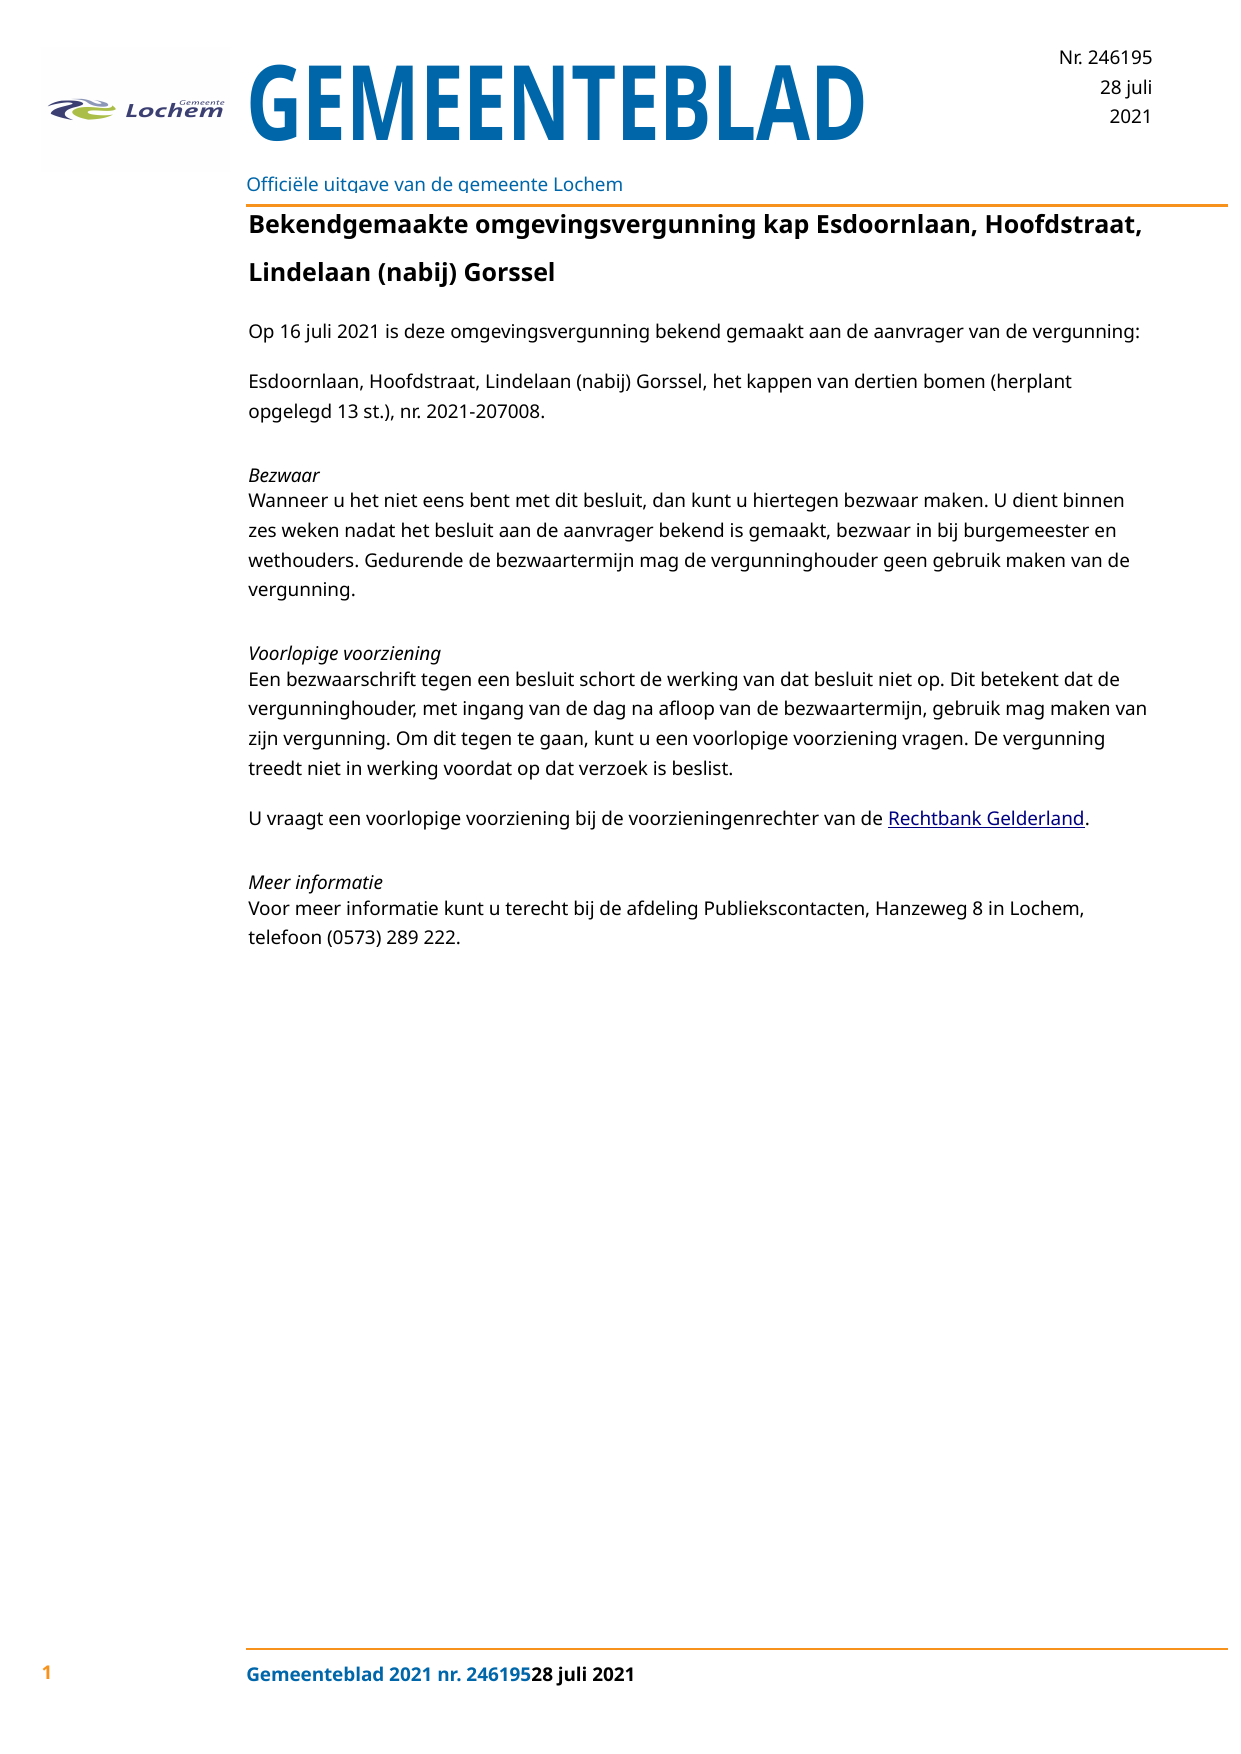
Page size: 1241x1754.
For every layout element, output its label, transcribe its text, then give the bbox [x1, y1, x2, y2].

picture [41, 47, 231, 172]
text Bezwaar [248, 462, 1152, 488]
text Bekendgemaakte omgevingsvergunning kap Esdoornlaan, Hoofdstraat, Lindelaan (nabij) Gorssel [248, 207, 1152, 288]
text Esdoornlaan, Hoofdstraat, Lindelaan (nabij) Gorssel, het kappen van dertien bomen (herplant opgelegd 13 st.), nr. 2021-207008. [248, 368, 1152, 424]
text Meer informatie [248, 869, 1152, 895]
text Voorlopige voorziening [248, 640, 1152, 666]
text U vraagt een voorlopige voorziening bij de voorzieningenrechter van de Rechtbank Gelderland. [248, 805, 1152, 831]
text Voor meer informatie kunt u terecht bij de afdeling Publiekscontacten, Hanzeweg 8 in Lochem, telefoon (0573) 289 222. [248, 895, 1152, 950]
text Op 16 juli 2021 is deze omgevingsvergunning bekend gemaakt aan de aanvrager van de vergunning: [248, 318, 1152, 344]
text Een bezwaarschrift tegen een besluit schort de werking van dat besluit niet op. Dit betekent dat de vergunninghouder, met ingang van de dag na afloop van de bezwaartermijn, gebruik mag maken van zijn vergunning. Om dit tegen te gaan, kunt u een voorlopige voorziening vragen. De vergunning treedt niet in werking voordat op dat verzoek is beslist. [248, 666, 1152, 781]
text Wanneer u het niet eens bent met dit besluit, dan kunt u hiertegen bezwaar maken. U dient binnen zes weken nadat het besluit aan de aanvrager bekend is gemaakt, bezwaar in bij burgemeester en wethouders. Gedurende de bezwaartermijn mag de vergunninghouder geen gebruik maken van de vergunning. [248, 488, 1152, 602]
